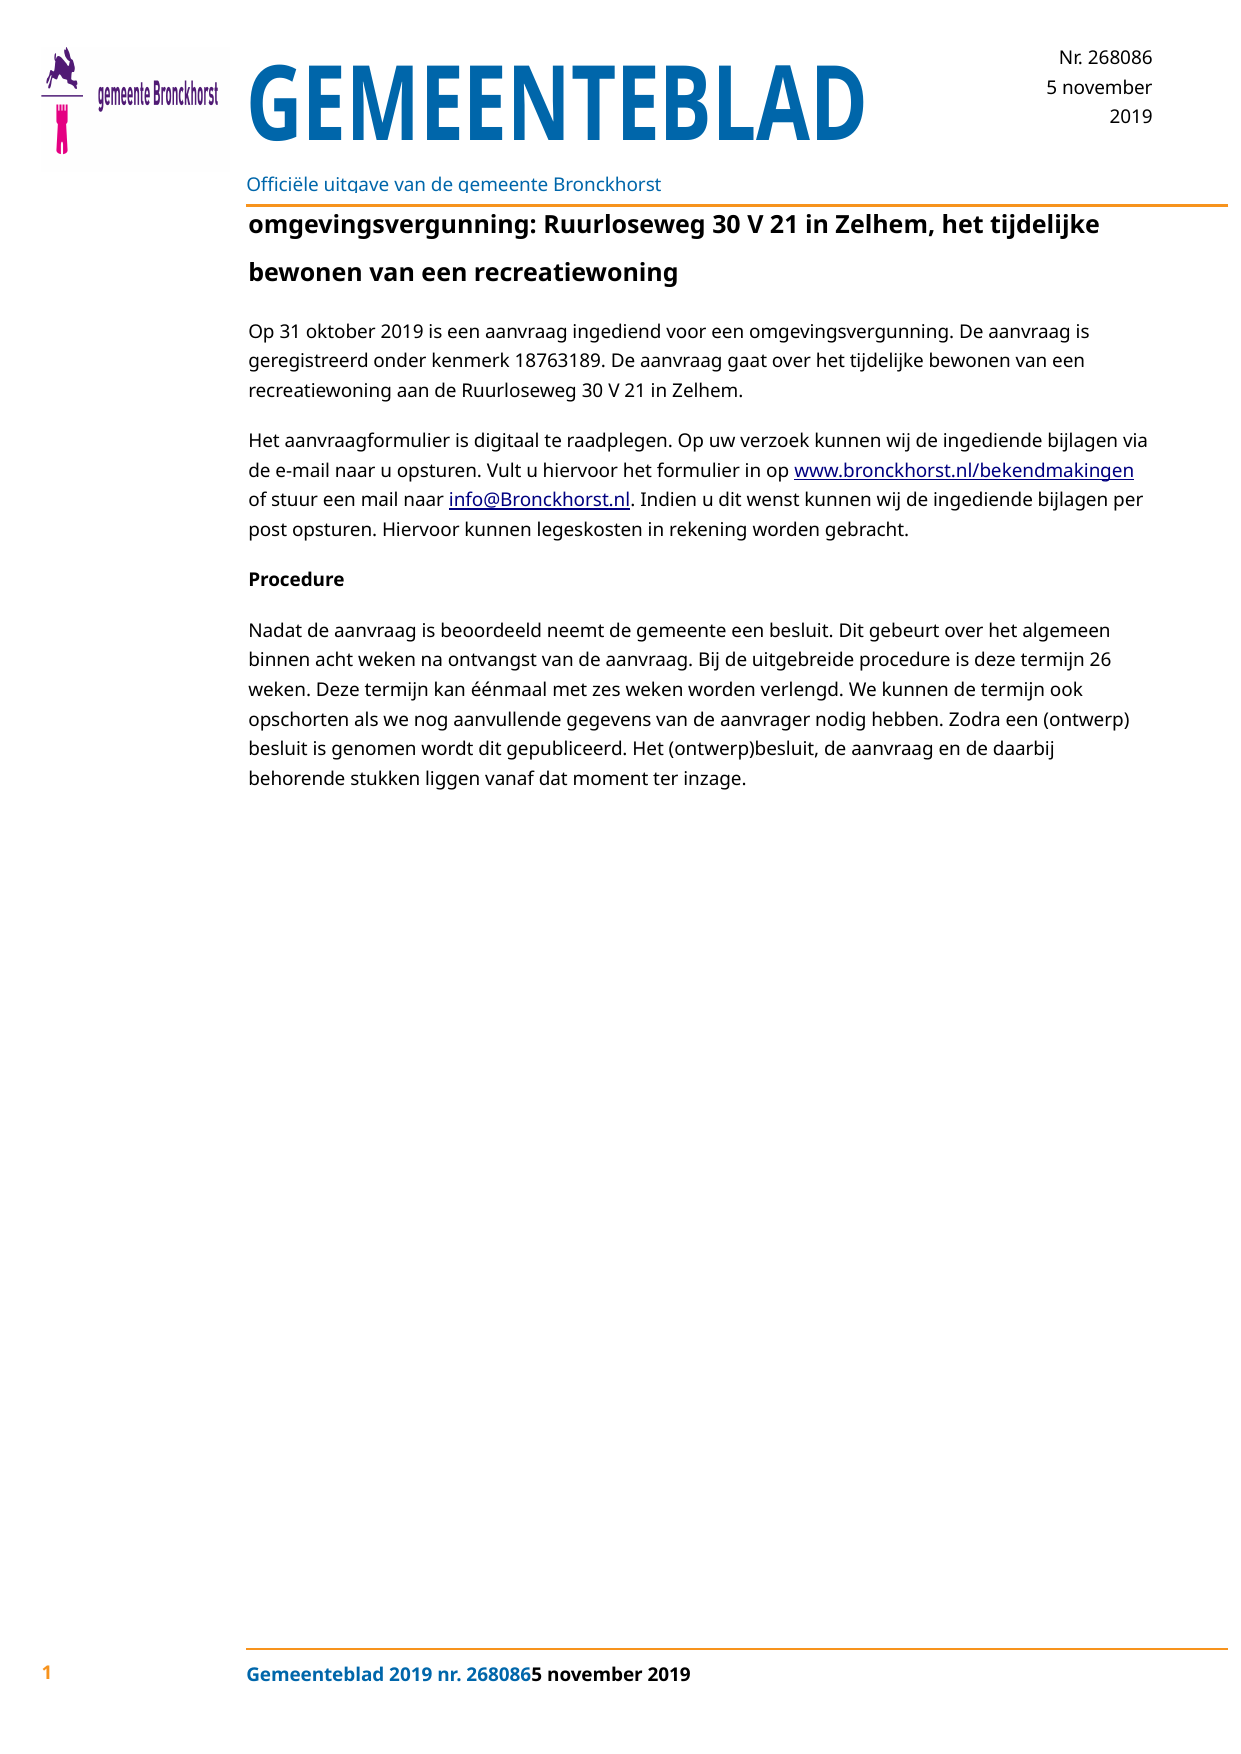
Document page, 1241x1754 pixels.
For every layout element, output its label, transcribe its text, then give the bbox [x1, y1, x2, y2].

text Nadat de aanvraag is beoordeeld neemt de gemeente een besluit. Dit gebeurt over het algemeen binnen acht weken na ontvangst van de aanvraag. Bij de uitgebreide procedure is deze termijn 26 weken. Deze termijn kan éénmaal met zes weken worden verlengd. We kunnen de termijn ook opschorten als we nog aanvullende gegevens van de aanvrager nodig hebben. Zodra een (ontwerp) besluit is genomen wordt dit gepubliceerd. Het (ontwerp)besluit, de aanvraag en de daarbij behorende stukken liggen vanaf dat moment ter inzage. [248, 617, 1152, 791]
picture [41, 47, 231, 172]
text Procedure [248, 567, 1152, 592]
text Op 31 oktober 2019 is een aanvraag ingediend voor een omgevingsvergunning. De aanvraag is geregistreerd onder kenmerk 18763189. De aanvraag gaat over het tijdelijke bewonen van een recreatiewoning aan de Ruurloseweg 30 V 21 in Zelhem. [248, 318, 1152, 403]
text Het aanvraagformulier is digitaal te raadplegen. Op uw verzoek kunnen wij de ingediende bijlagen via de e-mail naar u opsturen. Vult u hiervoor het formulier in op www.bronckhorst.nl/bekendmakingen of stuur een mail naar info@Bronckhorst.nl. Indien u dit wenst kunnen wij de ingediende bijlagen per post opsturen. Hiervoor kunnen legeskosten in rekening worden gebracht. [248, 427, 1152, 542]
text omgevingsvergunning: Ruurloseweg 30 V 21 in Zelhem, het tijdelijke bewonen van een recreatiewoning [248, 207, 1152, 288]
